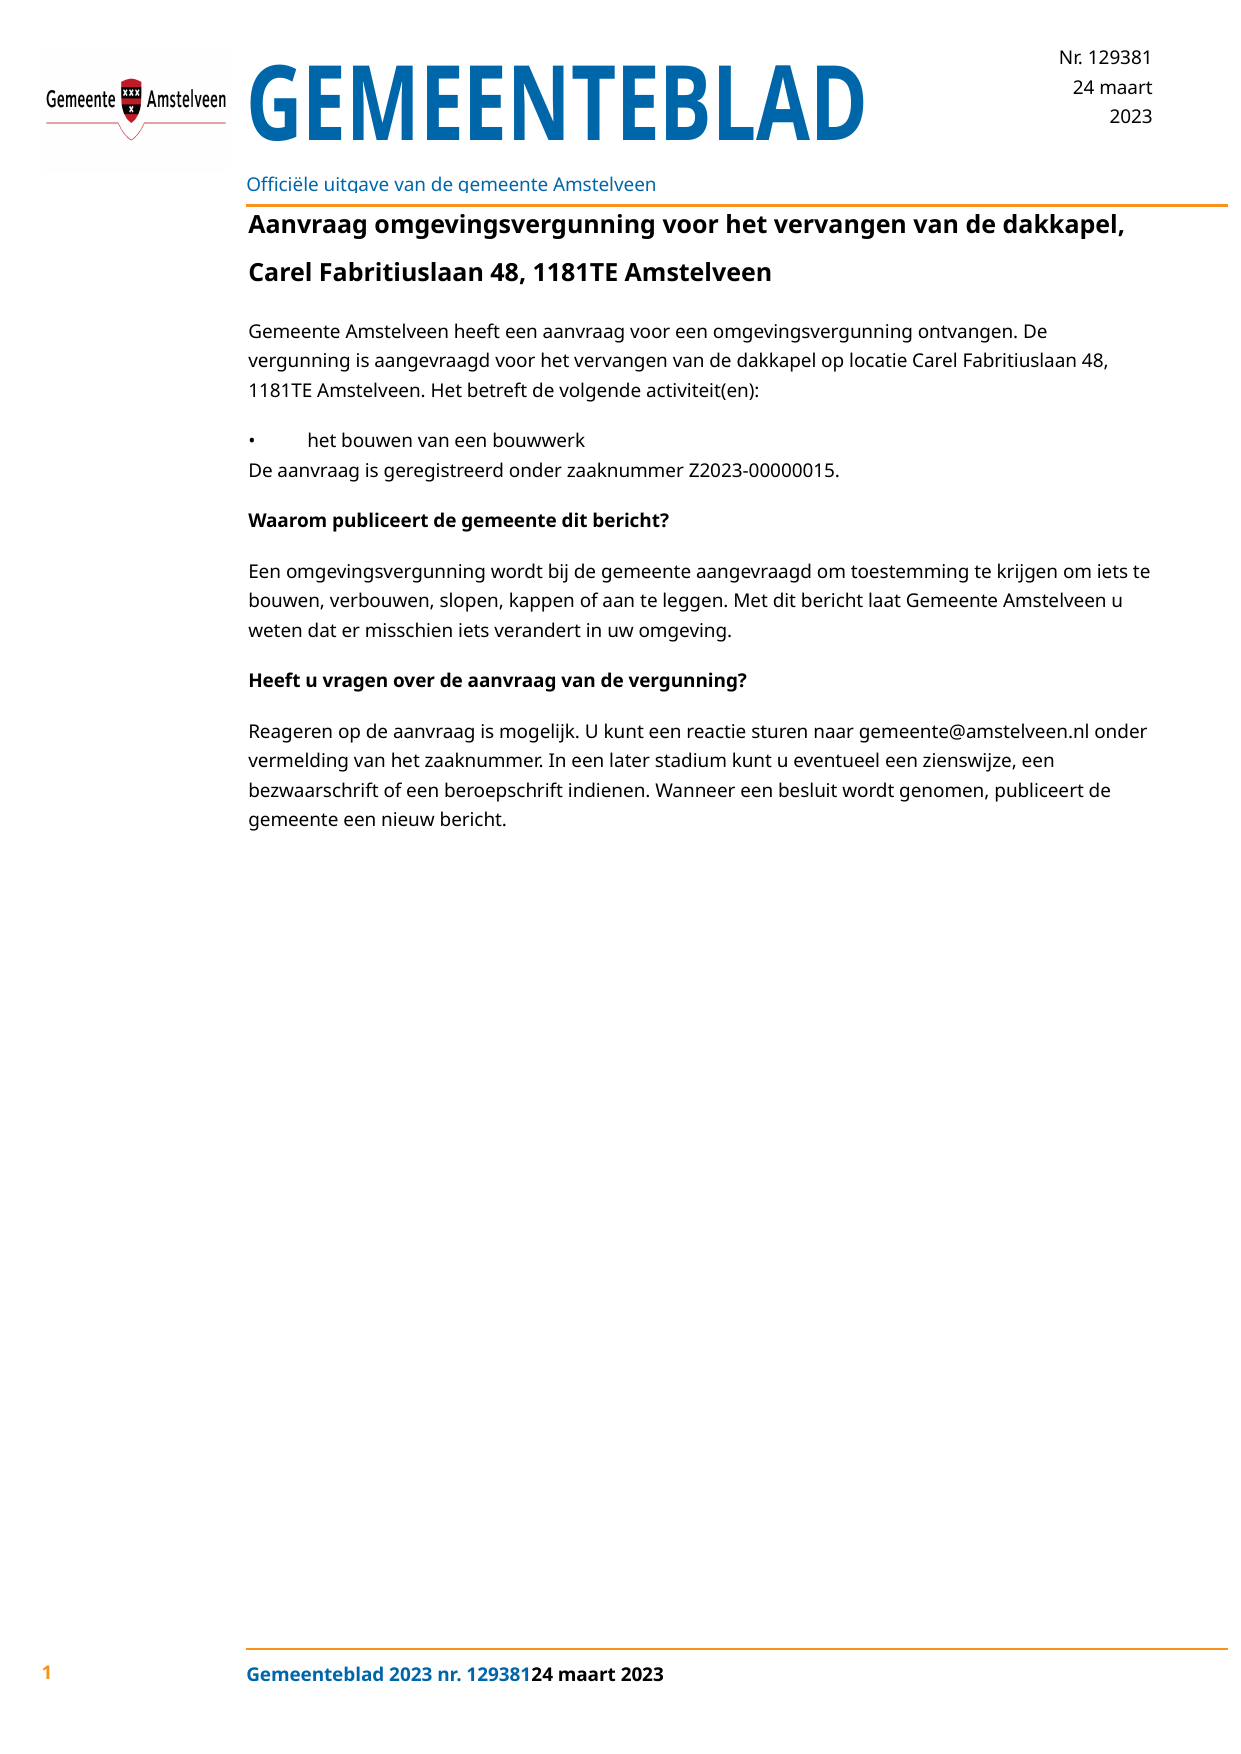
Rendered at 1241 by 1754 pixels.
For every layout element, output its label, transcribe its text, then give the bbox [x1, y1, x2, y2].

picture [41, 47, 231, 172]
list het bouwen van een bouwwerk [248, 427, 1152, 453]
text Aanvraag omgevingsvergunning voor het vervangen van de dakkapel, Carel Fabritiuslaan 48, 1181TE Amstelveen [248, 207, 1152, 288]
text Gemeente Amstelveen heeft een aanvraag voor een omgevingsvergunning ontvangen. De vergunning is aangevraagd voor het vervangen van de dakkapel op locatie Carel Fabritiuslaan 48, 1181TE Amstelveen. Het betreft de volgende activiteit(en): [248, 318, 1152, 403]
text Waarom publiceert de gemeente dit bericht? [248, 507, 1152, 533]
text De aanvraag is geregistreerd onder zaaknummer Z2023-00000015. [248, 457, 1152, 483]
text Reageren op de aanvraag is mogelijk. U kunt een reactie sturen naar gemeente@amstelveen.nl onder vermelding van het zaaknummer. In een later stadium kunt u eventueel een zienswijze, een bezwaarschrift of een beroepschrift indienen. Wanneer een besluit wordt genomen, publiceert de gemeente een nieuw bericht. [248, 718, 1152, 832]
text Een omgevingsvergunning wordt bij de gemeente aangevraagd om toestemming te krijgen om iets te bouwen, verbouwen, slopen, kappen of aan te leggen. Met dit bericht laat Gemeente Amstelveen u weten dat er misschien iets verandert in uw omgeving. [248, 558, 1152, 643]
text Heeft u vragen over de aanvraag van de vergunning? [248, 667, 1152, 693]
